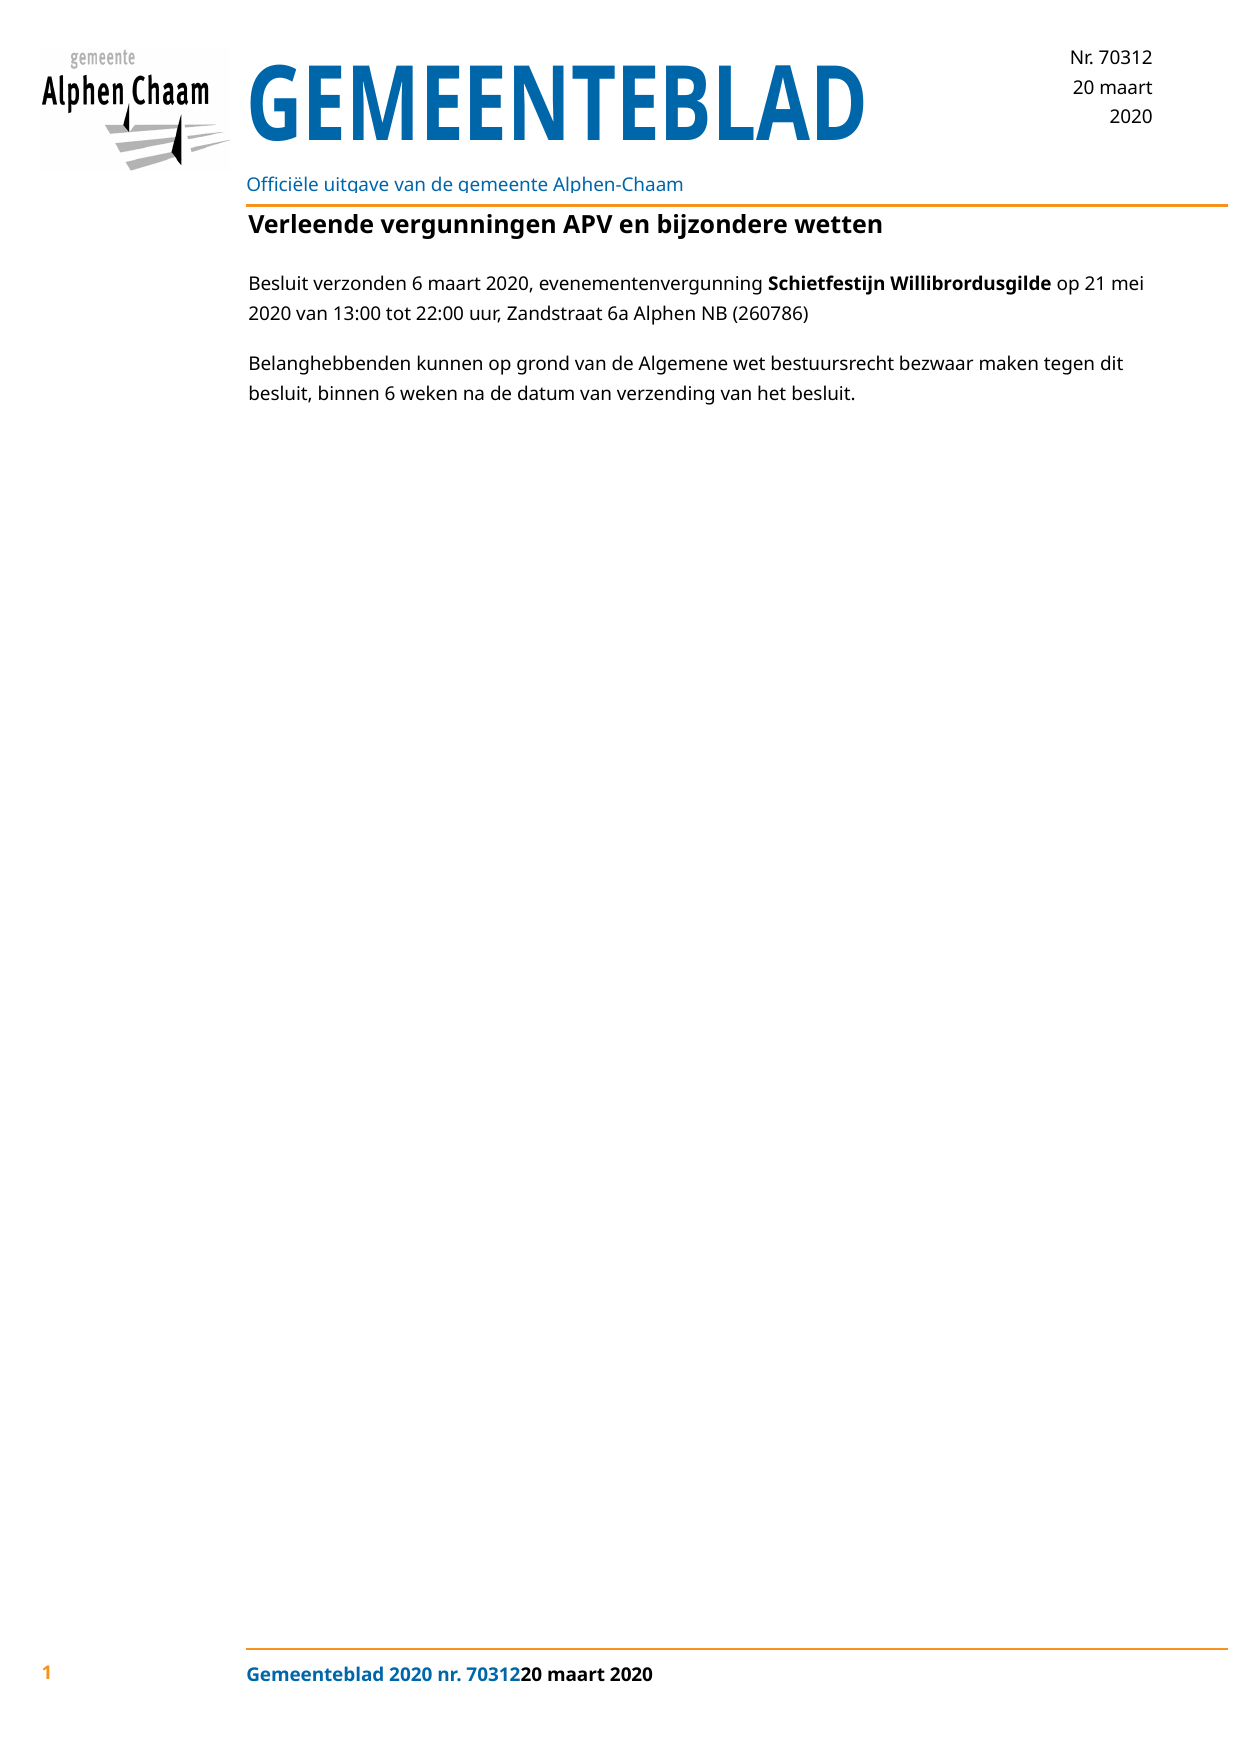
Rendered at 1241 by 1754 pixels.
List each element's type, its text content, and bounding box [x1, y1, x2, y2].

text Belanghebbenden kunnen op grond van de Algemene wet bestuursrecht bezwaar maken tegen dit besluit, binnen 6 weken na de datum van verzending van het besluit. [248, 350, 1152, 406]
text Verleende vergunningen APV en bijzondere wetten [248, 207, 1152, 241]
picture [41, 47, 231, 172]
text Besluit verzonden 6 maart 2020, evenementenvergunning Schietfestijn Willibrordusgilde op 21 mei 2020 van 13:00 tot 22:00 uur, Zandstraat 6a Alphen NB (260786) [248, 270, 1152, 326]
